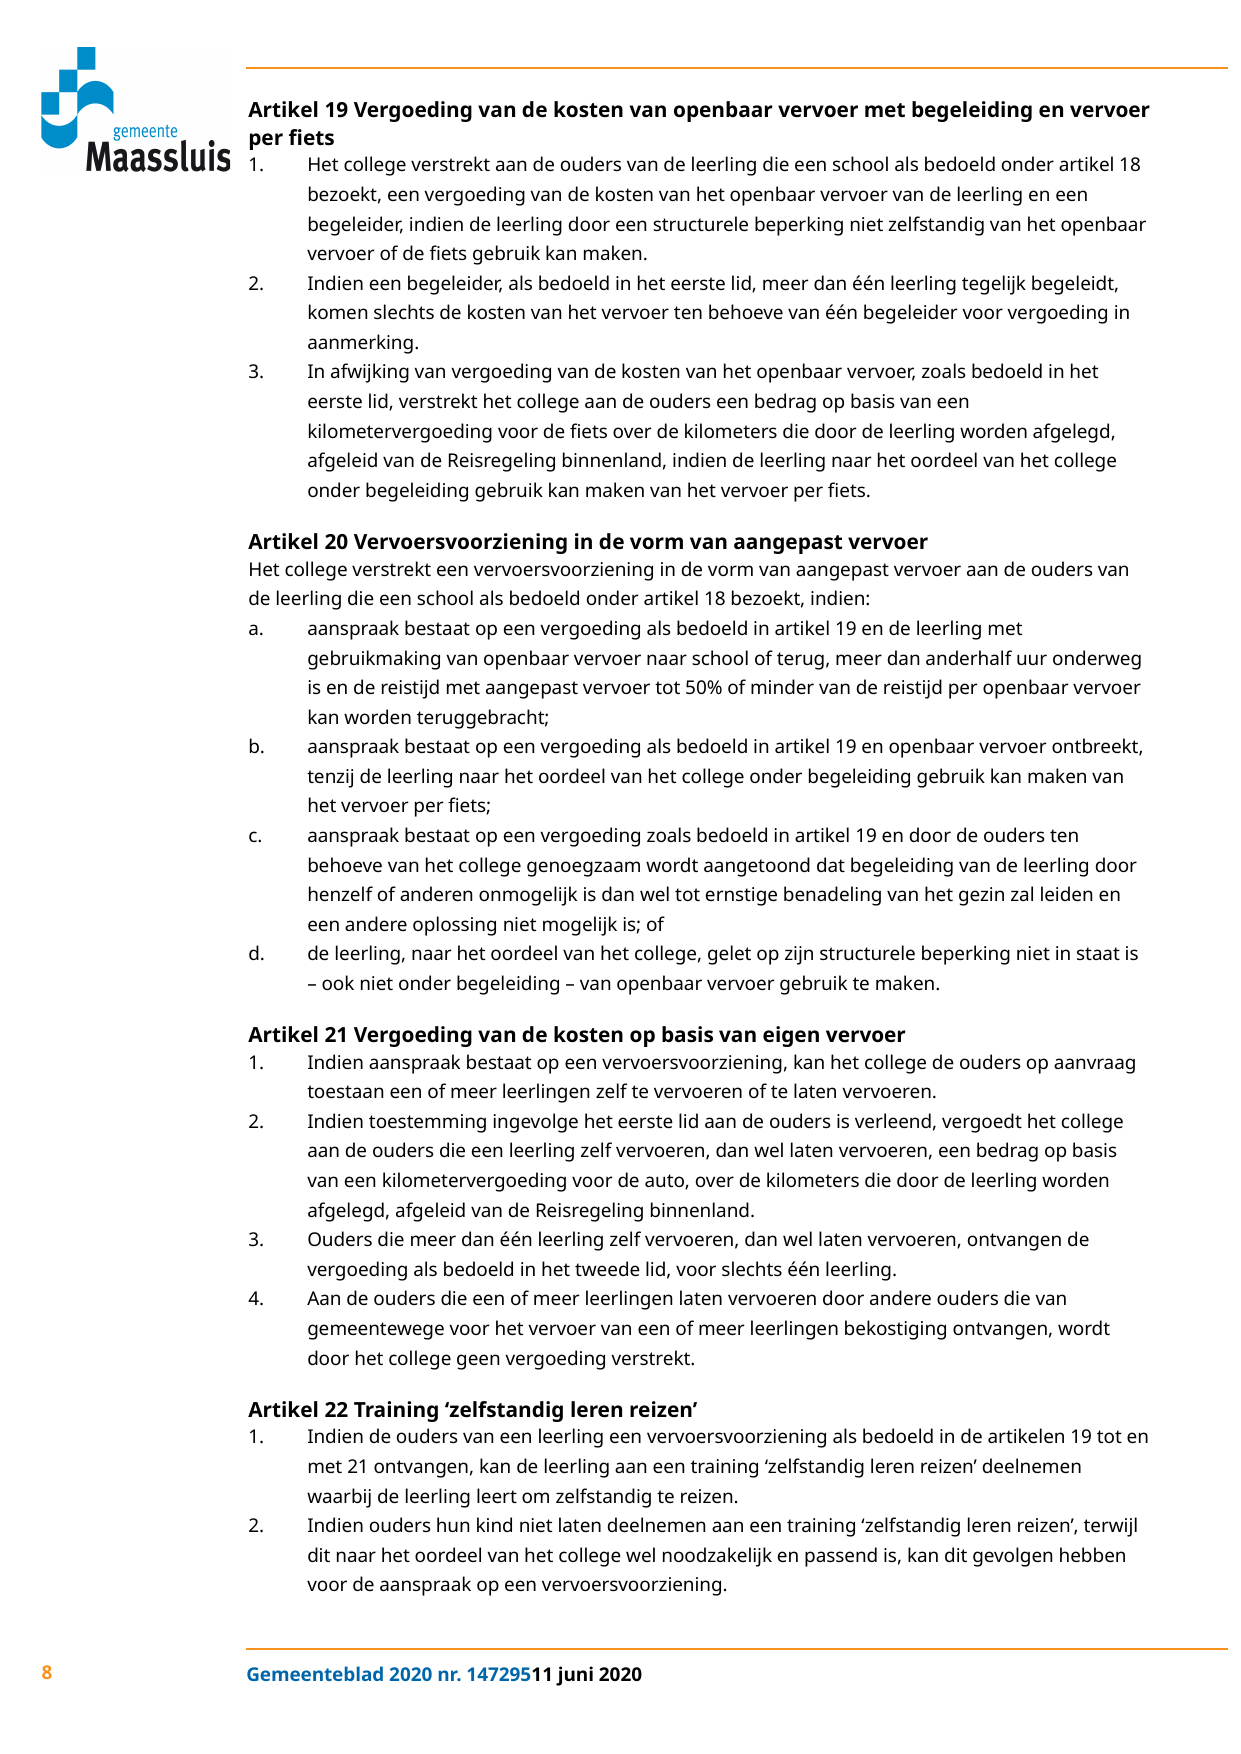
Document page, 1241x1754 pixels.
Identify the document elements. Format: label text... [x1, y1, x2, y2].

list Aan de ouders die een of meer leerlingen laten vervoeren door andere ouders die van gemeentewege voor het vervoer van een of meer leerlingen bekostiging ontvangen, wordt door het college geen vergoeding verstrekt. [248, 1286, 1152, 1371]
text Artikel 22 Training ‘zelfstandig leren reizen’ [248, 1395, 1152, 1424]
picture [41, 47, 77, 92]
text Artikel 19 Vergoeding van de kosten van openbaar vervoer met begeleiding en vervoer per fiets [248, 95, 1152, 152]
picture [41, 47, 231, 172]
list Indien ouders hun kind niet laten deelnemen aan een training ‘zelfstandig leren reizen’, terwijl dit naar het oordeel van het college wel noodzakelijk en passend is, kan dit gevolgen hebben voor de aanspraak op een vervoersvoorziening. [248, 1512, 1152, 1597]
list Ouders die meer dan één leerling zelf vervoeren, dan wel laten vervoeren, ontvangen de vergoeding als bedoeld in het tweede lid, voor slechts één leerling. [248, 1226, 1152, 1282]
text Het college verstrekt een vervoersvoorziening in de vorm van aangepast vervoer aan de ouders van de leerling die een school als bedoeld onder artikel 18 bezoekt, indien: [248, 556, 1152, 611]
list aanspraak bestaat op een vergoeding als bedoeld in artikel 19 en openbaar vervoer ontbreekt, tenzij de leerling naar het oordeel van het college onder begeleiding gebruik kan maken van het vervoer per fiets; [248, 733, 1152, 818]
list aanspraak bestaat op een vergoeding zoals bedoeld in artikel 19 en door de ouders ten behoeve van het college genoegzaam wordt aangetoond dat begeleiding van de leerling door henzelf of anderen onmogelijk is dan wel tot ernstige benadeling van het gezin zal leiden en een andere oplossing niet mogelijk is; of [248, 822, 1152, 937]
list Indien de ouders van een leerling een vervoersvoorziening als bedoeld in de artikelen 19 tot en met 21 ontvangen, kan de leerling aan een training ‘zelfstandig leren reizen’ deelnemen waarbij de leerling leert om zelfstandig te reizen. [248, 1424, 1152, 1508]
list In afwijking van vergoeding van de kosten van het openbaar vervoer, zoals bedoeld in het eerste lid, verstrekt het college aan de ouders een bedrag op basis van een kilometervergoeding voor de fiets over de kilometers die door de leerling worden afgelegd, afgeleid van de Reisregeling binnenland, indien de leerling naar het oordeel van het college onder begeleiding gebruik kan maken van het vervoer per fiets. [248, 359, 1152, 503]
list Het college verstrekt aan de ouders van de leerling die een school als bedoeld onder artikel 18 bezoekt, een vergoeding van de kosten van het openbaar vervoer van de leerling en een begeleider, indien de leerling door een structurele beperking niet zelfstandig van het openbaar vervoer of de fiets gebruik kan maken. [248, 152, 1152, 266]
list Indien toestemming ingevolge het eerste lid aan de ouders is verleend, vergoedt het college aan de ouders die een leerling zelf vervoeren, dan wel laten vervoeren, een bedrag op basis van een kilometervergoeding voor de auto, over de kilometers die door de leerling worden afgelegd, afgeleid van de Reisregeling binnenland. [248, 1108, 1152, 1223]
list Indien een begeleider, als bedoeld in het eerste lid, meer dan één leerling tegelijk begeleidt, komen slechts de kosten van het vervoer ten behoeve van één begeleider voor vergoeding in aanmerking. [248, 270, 1152, 355]
list Indien aanspraak bestaat op een vervoersvoorziening, kan het college de ouders op aanvraag toestaan een of meer leerlingen zelf te vervoeren of te laten vervoeren. [248, 1049, 1152, 1104]
text Artikel 20 Vervoersvoorziening in de vorm van aangepast vervoer [248, 527, 1152, 556]
text Artikel 21 Vergoeding van de kosten op basis van eigen vervoer [248, 1021, 1152, 1049]
list aanspraak bestaat op een vergoeding als bedoeld in artikel 19 en de leerling met gebruikmaking van openbaar vervoer naar school of terug, meer dan anderhalf uur onderweg is en de reistijd met aangepast vervoer tot 50% of minder van de reistijd per openbaar vervoer kan worden teruggebracht; [248, 615, 1152, 729]
list de leerling, naar het oordeel van het college, gelet op zijn structurele beperking niet in staat is – ook niet onder begeleiding – van openbaar vervoer gebruik te maken. [248, 941, 1152, 996]
